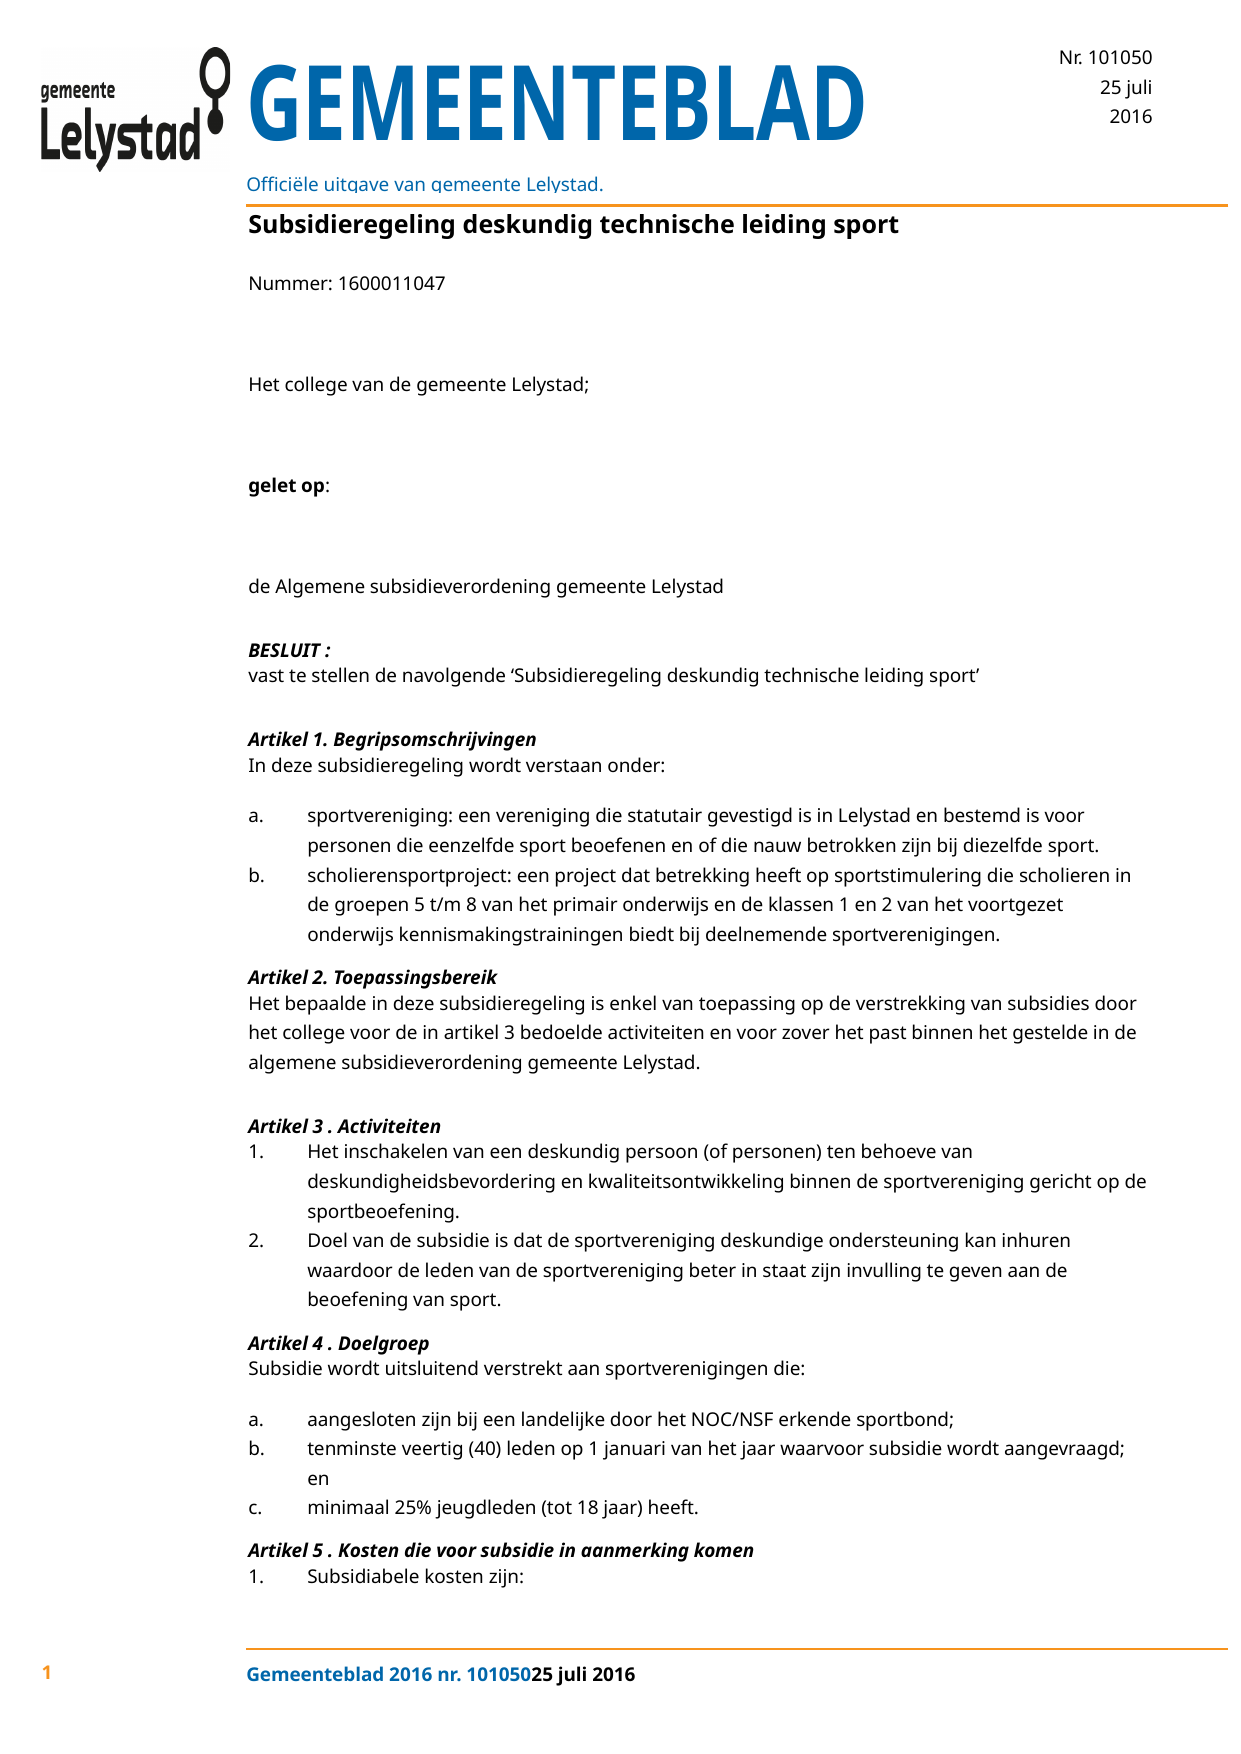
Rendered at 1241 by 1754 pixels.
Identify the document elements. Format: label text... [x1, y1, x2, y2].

text de Algemene subsidieverordening gemeente Lelystad [248, 573, 1152, 598]
text Artikel 3 . Activiteiten [248, 1113, 1152, 1139]
list aangesloten zijn bij een landelijke door het NOC/NSF erkende sportbond; [248, 1406, 1152, 1432]
text Nummer: 1600011047 [248, 270, 1152, 296]
text Artikel 5 . Kosten die voor subsidie in aanmerking komen [248, 1538, 1152, 1563]
list sportvereniging: een vereniging die statutair gevestigd is in Lelystad en bestemd is voor personen die eenzelfde sport beoefenen en of die nauw betrokken zijn bij diezelfde sport. [248, 803, 1152, 858]
text Subsidie wordt uitsluitend verstrekt aan sportverenigingen die: [248, 1355, 1152, 1381]
text Het bepaalde in deze subsidieregeling is enkel van toepassing op de verstrekking van subsidies door het college voor de in artikel 3 bedoelde activiteiten en voor zover het past binnen het gestelde in de algemene subsidieverordening gemeente Lelystad. [248, 990, 1152, 1075]
text Het college van de gemeente Lelystad; [248, 371, 1152, 397]
list tenminste veertig (40) leden op 1 januari van het jaar waarvoor subsidie wordt aangevraagd; en [248, 1435, 1152, 1491]
text gelet op: [248, 472, 1152, 498]
list Het inschakelen van een deskundig persoon (of personen) ten behoeve van deskundigheidsbevordering en kwaliteitsontwikkeling binnen de sportvereniging gericht op de sportbeoefening. [248, 1139, 1152, 1223]
list minimaal 25% jeugdleden (tot 18 jaar) heeft. [248, 1494, 1152, 1520]
text BESLUIT : [248, 637, 1152, 662]
text vast te stellen de navolgende ‘Subsidieregeling deskundig technische leiding sport’ [248, 662, 1152, 688]
text In deze subsidieregeling wordt verstaan onder: [248, 752, 1152, 778]
text Artikel 1. Begripsomschrijvingen [248, 726, 1152, 752]
list Subsidiabele kosten zijn: [248, 1563, 1152, 1589]
list Doel van de subsidie is dat de sportvereniging deskundige ondersteuning kan inhuren waardoor de leden van de sportvereniging beter in staat zijn invulling te geven aan de beoefening van sport. [248, 1227, 1152, 1312]
text Artikel 4 . Doelgroep [248, 1330, 1152, 1355]
text Artikel 2. Toepassingsbereik [248, 964, 1152, 990]
picture [41, 47, 231, 172]
text Subsidieregeling deskundig technische leiding sport [248, 207, 1152, 241]
list scholierensportproject: een project dat betrekking heeft op sportstimulering die scholieren in de groepen 5 t/m 8 van het primair onderwijs en de klassen 1 en 2 van het voortgezet onderwijs kennismakingstrainingen biedt bij deelnemende sportverenigingen. [248, 862, 1152, 947]
